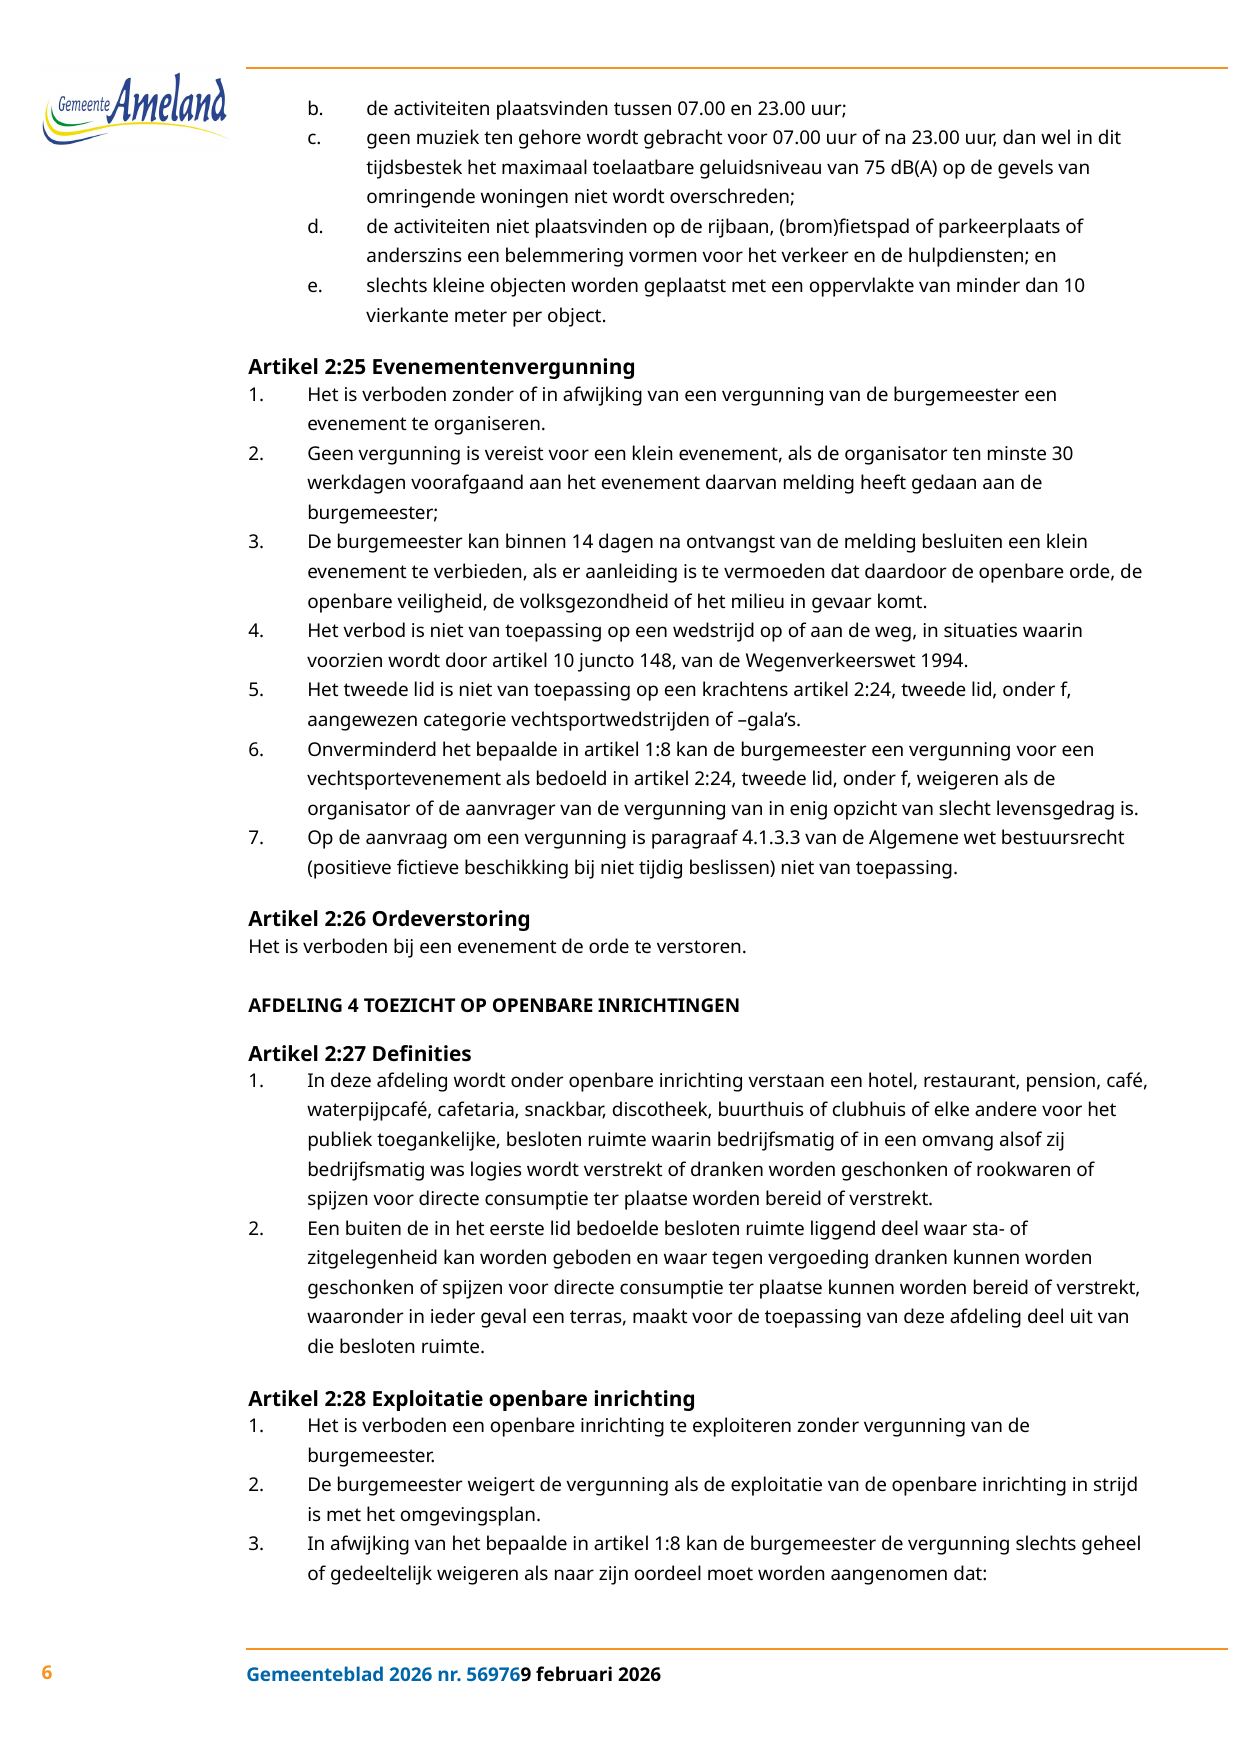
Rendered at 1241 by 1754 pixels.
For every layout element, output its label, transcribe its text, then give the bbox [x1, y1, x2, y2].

list Onverminderd het bepaalde in artikel 1:8 kan de burgemeester een vergunning voor een vechtsportevenement als bedoeld in artikel 2:24, tweede lid, onder f, weigeren als de organisator of de aanvrager van de vergunning van in enig opzicht van slecht levensgedrag is. [248, 736, 1152, 821]
list slechts kleine objecten worden geplaatst met een oppervlakte van minder dan 10 vierkante meter per object. [307, 272, 1152, 328]
list Geen vergunning is vereist voor een klein evenement, als de organisator ten minste 30 werkdagen voorafgaand aan het evenement daarvan melding heeft gedaan aan de burgemeester; [248, 440, 1152, 525]
list Een buiten de in het eerste lid bedoelde besloten ruimte liggend deel waar sta- of zitgelegenheid kan worden geboden en waar tegen vergoeding dranken kunnen worden geschonken of spijzen voor directe consumptie ter plaatse kunnen worden bereid of verstrekt, waaronder in ieder geval een terras, maakt voor de toepassing van deze afdeling deel uit van die besloten ruimte. [248, 1215, 1152, 1359]
list Het is verboden zonder of in afwijking van een vergunning van de burgemeester een evenement te organiseren. [248, 381, 1152, 436]
list In afwijking van het bepaalde in artikel 1:8 kan de burgemeester de vergunning slechts geheel of gedeeltelijk weigeren als naar zijn oordeel moet worden aangenomen dat: [248, 1531, 1152, 1586]
list Het verbod is niet van toepassing op een wedstrijd op of aan de weg, in situaties waarin voorzien wordt door artikel 10 juncto 148, van de Wegenverkeerswet 1994. [248, 617, 1152, 673]
text AFDELING 4 TOEZICHT OP OPENBARE INRICHTINGEN [248, 992, 1152, 1018]
list In deze afdeling wordt onder openbare inrichting verstaan een hotel, restaurant, pension, café, waterpijpcafé, cafetaria, snackbar, discotheek, buurthuis of clubhuis of elke andere voor het publiek toegankelijke, besloten ruimte waarin bedrijfsmatig of in een omvang alsof zij bedrijfsmatig was logies wordt verstrekt of dranken worden geschonken of rookwaren of spijzen voor directe consumptie ter plaatse worden bereid of verstrekt. [248, 1067, 1152, 1211]
text Artikel 2:25 Evenementenvergunning [248, 352, 1152, 381]
text Artikel 2:26 Ordeverstoring [248, 904, 1152, 933]
list Het is verboden een openbare inrichting te exploiteren zonder vergunning van de burgemeester. [248, 1412, 1152, 1467]
text Artikel 2:28 Exploitatie openbare inrichting [248, 1384, 1152, 1412]
list Het tweede lid is niet van toepassing op een krachtens artikel 2:24, tweede lid, onder f, aangewezen categorie vechtsportwedstrijden of –gala’s. [248, 677, 1152, 732]
picture [41, 47, 231, 172]
text Artikel 2:27 Definities [248, 1039, 1152, 1067]
list de activiteiten plaatsvinden tussen 07.00 en 23.00 uur; [307, 95, 1152, 121]
list De burgemeester weigert de vergunning als de exploitatie van de openbare inrichting in strijd is met het omgevingsplan. [248, 1471, 1152, 1527]
list De burgemeester kan binnen 14 dagen na ontvangst van de melding besluiten een klein evenement te verbieden, als er aanleiding is te vermoeden dat daardoor de openbare orde, de openbare veiligheid, de volksgezondheid of het milieu in gevaar komt. [248, 529, 1152, 613]
list de activiteiten niet plaatsvinden op de rijbaan, (brom)fietspad of parkeerplaats of anderszins een belemmering vormen voor het verkeer en de hulpdiensten; en [307, 213, 1152, 268]
list Op de aanvraag om een vergunning is paragraaf 4.1.3.3 van de Algemene wet bestuursrecht (positieve fictieve beschikking bij niet tijdig beslissen) niet van toepassing. [248, 824, 1152, 880]
list geen muziek ten gehore wordt gebracht voor 07.00 uur of na 23.00 uur, dan wel in dit tijdsbestek het maximaal toelaatbare geluidsniveau van 75 dB(A) op de gevels van omringende woningen niet wordt overschreden; [307, 124, 1152, 209]
text Het is verboden bij een evenement de orde te verstoren. [248, 933, 1152, 959]
